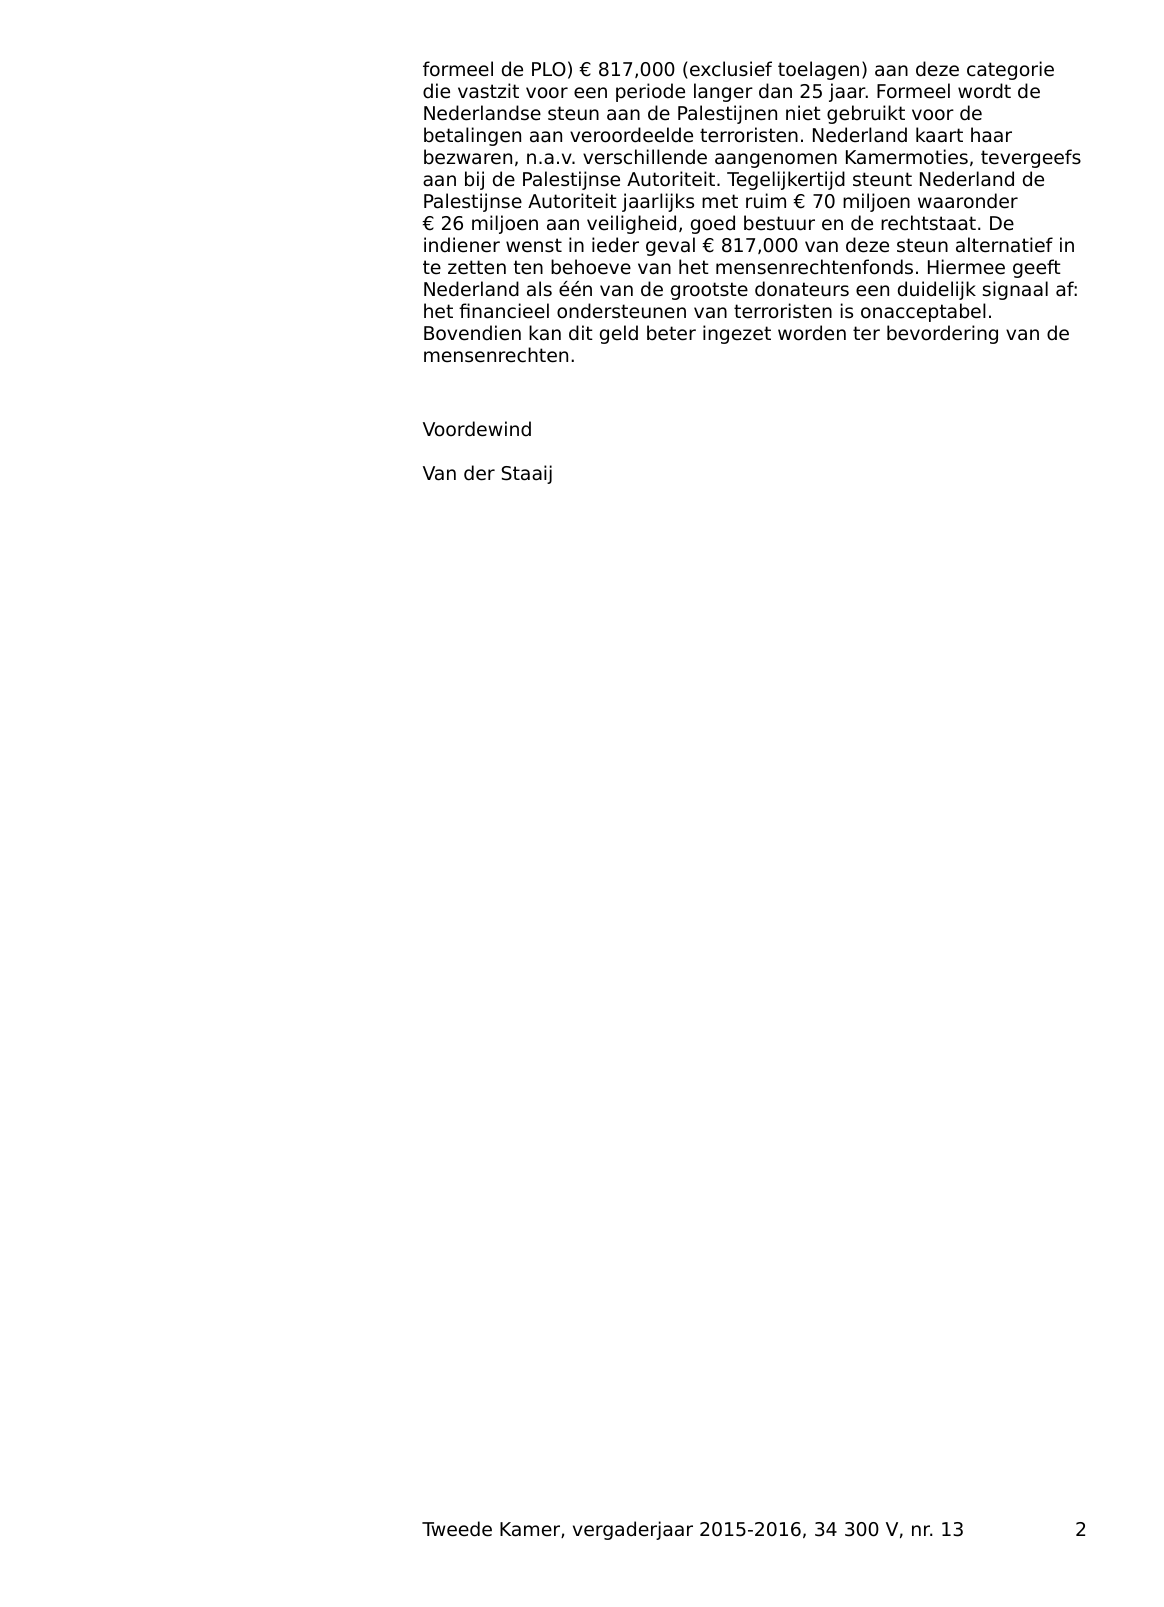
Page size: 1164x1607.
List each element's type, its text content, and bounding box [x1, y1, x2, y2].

text Voordewind Van der Staaij [422, 397, 1087, 485]
text formeel de PLO) € 817,000 (exclusief toelagen) aan deze categorie die vastzit voor een periode langer dan 25 jaar. Formeel wordt de Nederlandse steun aan de Palestijnen niet gebruikt voor de betalingen aan veroordeelde terroristen. Nederland kaart haar bezwaren, n.a.v. verschillende aangenomen Kamermoties, tevergeefs aan bij de Palestijnse Autoriteit. Tegelijkertijd steunt Nederland de Palestijnse Autoriteit jaarlijks met ruim € 70 miljoen waaronder € 26 miljoen aan veiligheid, goed bestuur en de rechtstaat. De indiener wenst in ieder geval € 817,000 van deze steun alternatief in te zetten ten behoeve van het mensenrechtenfonds. Hiermee geeft Nederland als één van de grootste donateurs een duidelijk signaal af: het financieel ondersteunen van terroristen is onacceptabel. Bovendien kan dit geld beter ingezet worden ter bevordering van de mensenrechten. [422, 59, 1087, 367]
